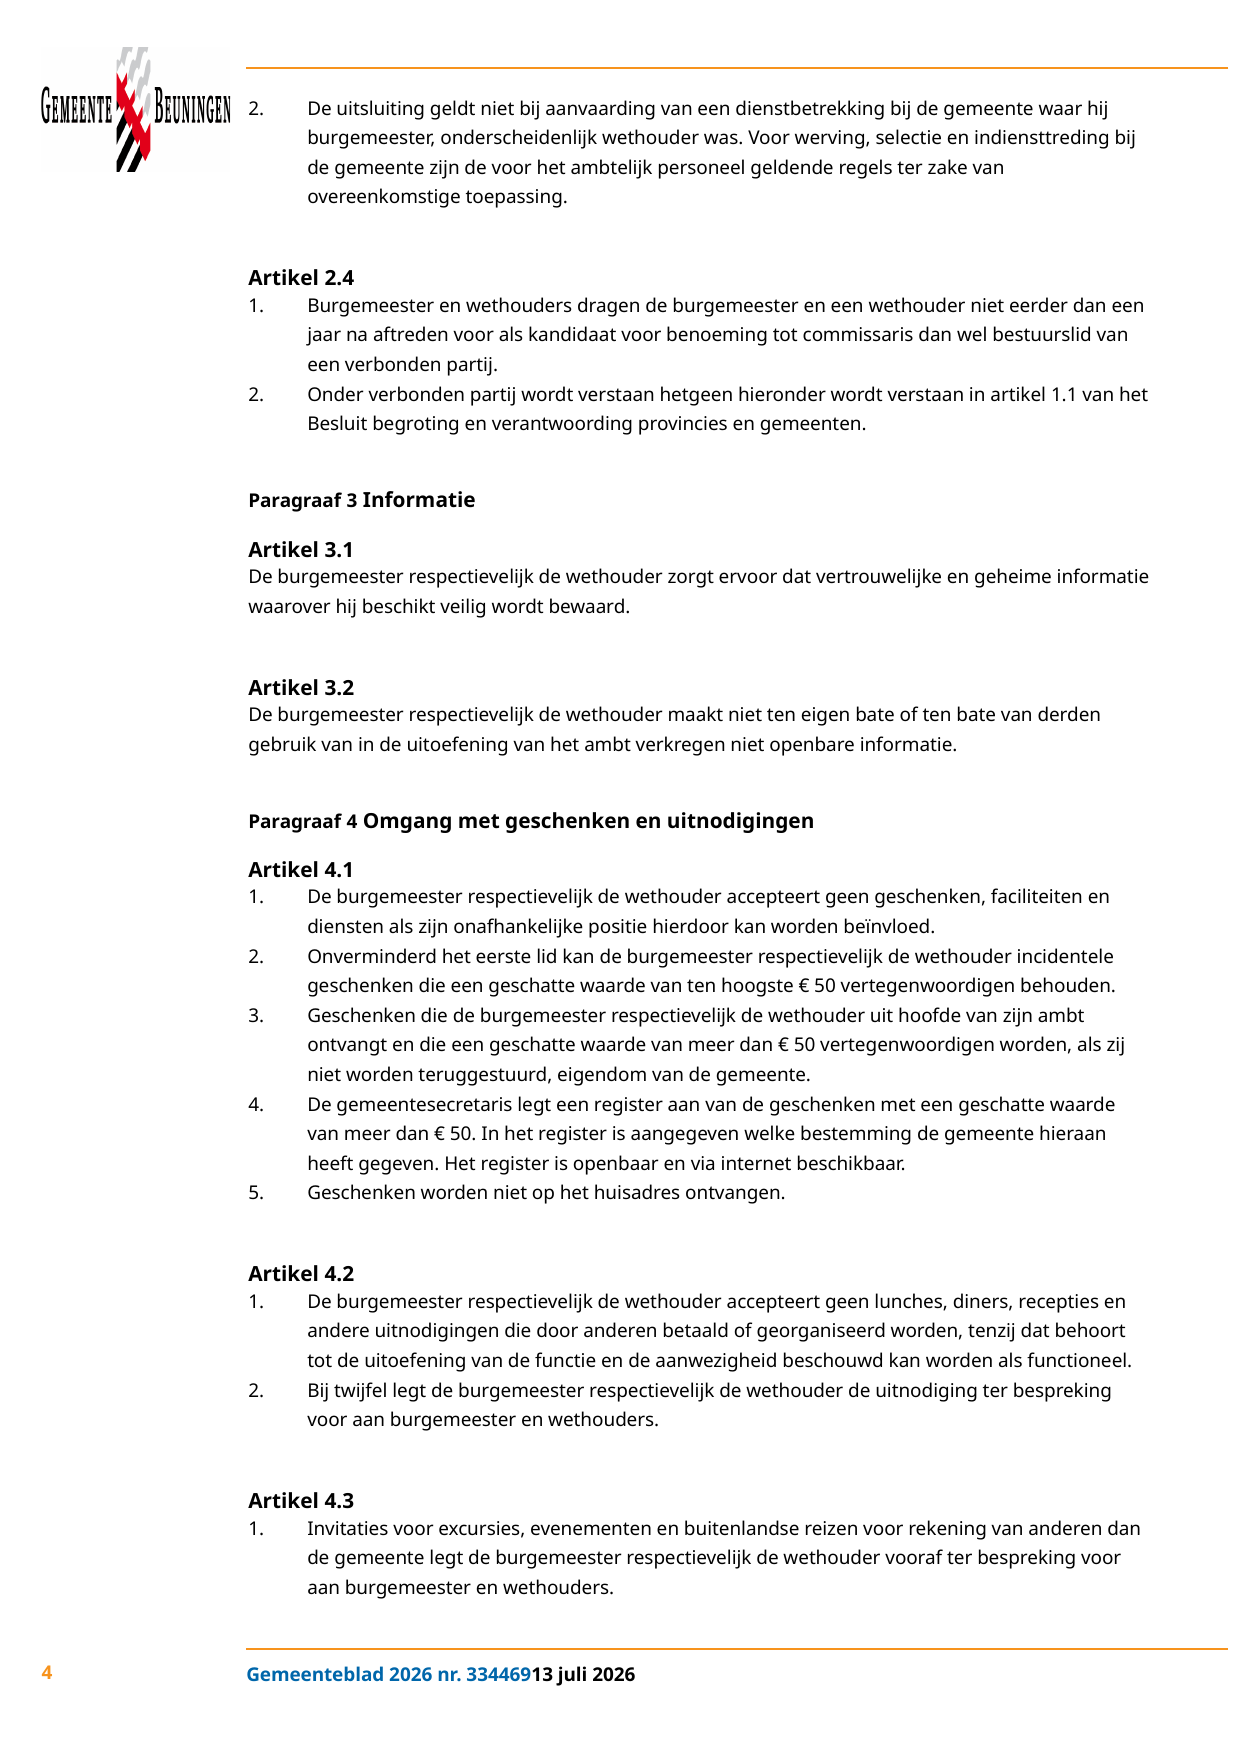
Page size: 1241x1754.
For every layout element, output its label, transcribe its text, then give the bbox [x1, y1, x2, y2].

text Artikel 3.2 [248, 673, 1152, 701]
list Burgemeester en wethouders dragen de burgemeester en een wethouder niet eerder dan een jaar na aftreden voor als kandidaat voor benoeming tot commissaris dan wel bestuurslid van een verbonden partij. [248, 292, 1152, 377]
text Artikel 3.1 [248, 535, 1152, 563]
text Artikel 4.2 [248, 1259, 1152, 1288]
list De gemeentesecretaris legt een register aan van de geschenken met een geschatte waarde van meer dan € 50. In het register is aangegeven welke bestemming de gemeente hieraan heeft gegeven. Het register is openbaar en via internet beschikbaar. [248, 1091, 1152, 1176]
list Geschenken die de burgemeester respectievelijk de wethouder uit hoofde van zijn ambt ontvangt en die een geschatte waarde van meer dan € 50 vertegenwoordigen worden, als zij niet worden teruggestuurd, eigendom van de gemeente. [248, 1002, 1152, 1087]
text Paragraaf 4 Omgang met geschenken en uitnodigingen [248, 806, 1152, 834]
text Artikel 2.4 [248, 263, 1152, 292]
list De uitsluiting geldt niet bij aanvaarding van een dienstbetrekking bij de gemeente waar hij burgemeester, onderscheidenlijk wethouder was. Voor werving, selectie en indiensttreding bij de gemeente zijn de voor het ambtelijk personeel geldende regels ter zake van overeenkomstige toepassing. [248, 95, 1152, 209]
text Artikel 4.3 [248, 1486, 1152, 1515]
list Bij twijfel legt de burgemeester respectievelijk de wethouder de uitnodiging ter bespreking voor aan burgemeester en wethouders. [248, 1377, 1152, 1432]
list Onverminderd het eerste lid kan de burgemeester respectievelijk de wethouder incidentele geschenken die een geschatte waarde van ten hoogste € 50 vertegenwoordigen behouden. [248, 943, 1152, 998]
text Artikel 4.1 [248, 855, 1152, 884]
text Paragraaf 3 Informatie [248, 486, 1152, 514]
picture [41, 47, 231, 172]
list Geschenken worden niet op het huisadres ontvangen. [248, 1179, 1152, 1205]
list De burgemeester respectievelijk de wethouder accepteert geen lunches, diners, recepties en andere uitnodigingen die door anderen betaald of georganiseerd worden, tenzij dat behoort tot de uitoefening van de functie en de aanwezigheid beschouwd kan worden als functioneel. [248, 1288, 1152, 1373]
list De burgemeester respectievelijk de wethouder accepteert geen geschenken, faciliteiten en diensten als zijn onafhankelijke positie hierdoor kan worden beïnvloed. [248, 884, 1152, 939]
text De burgemeester respectievelijk de wethouder zorgt ervoor dat vertrouwelijke en geheime informatie waarover hij beschikt veilig wordt bewaard. [248, 563, 1152, 618]
text De burgemeester respectievelijk de wethouder maakt niet ten eigen bate of ten bate van derden gebruik van in de uitoefening van het ambt verkregen niet openbare informatie. [248, 701, 1152, 757]
list Invitaties voor excursies, evenementen en buitenlandse reizen voor rekening van anderen dan de gemeente legt de burgemeester respectievelijk de wethouder vooraf ter bespreking voor aan burgemeester en wethouders. [248, 1515, 1152, 1600]
list Onder verbonden partij wordt verstaan hetgeen hieronder wordt verstaan in artikel 1.1 van het Besluit begroting en verantwoording provincies en gemeenten. [248, 381, 1152, 436]
